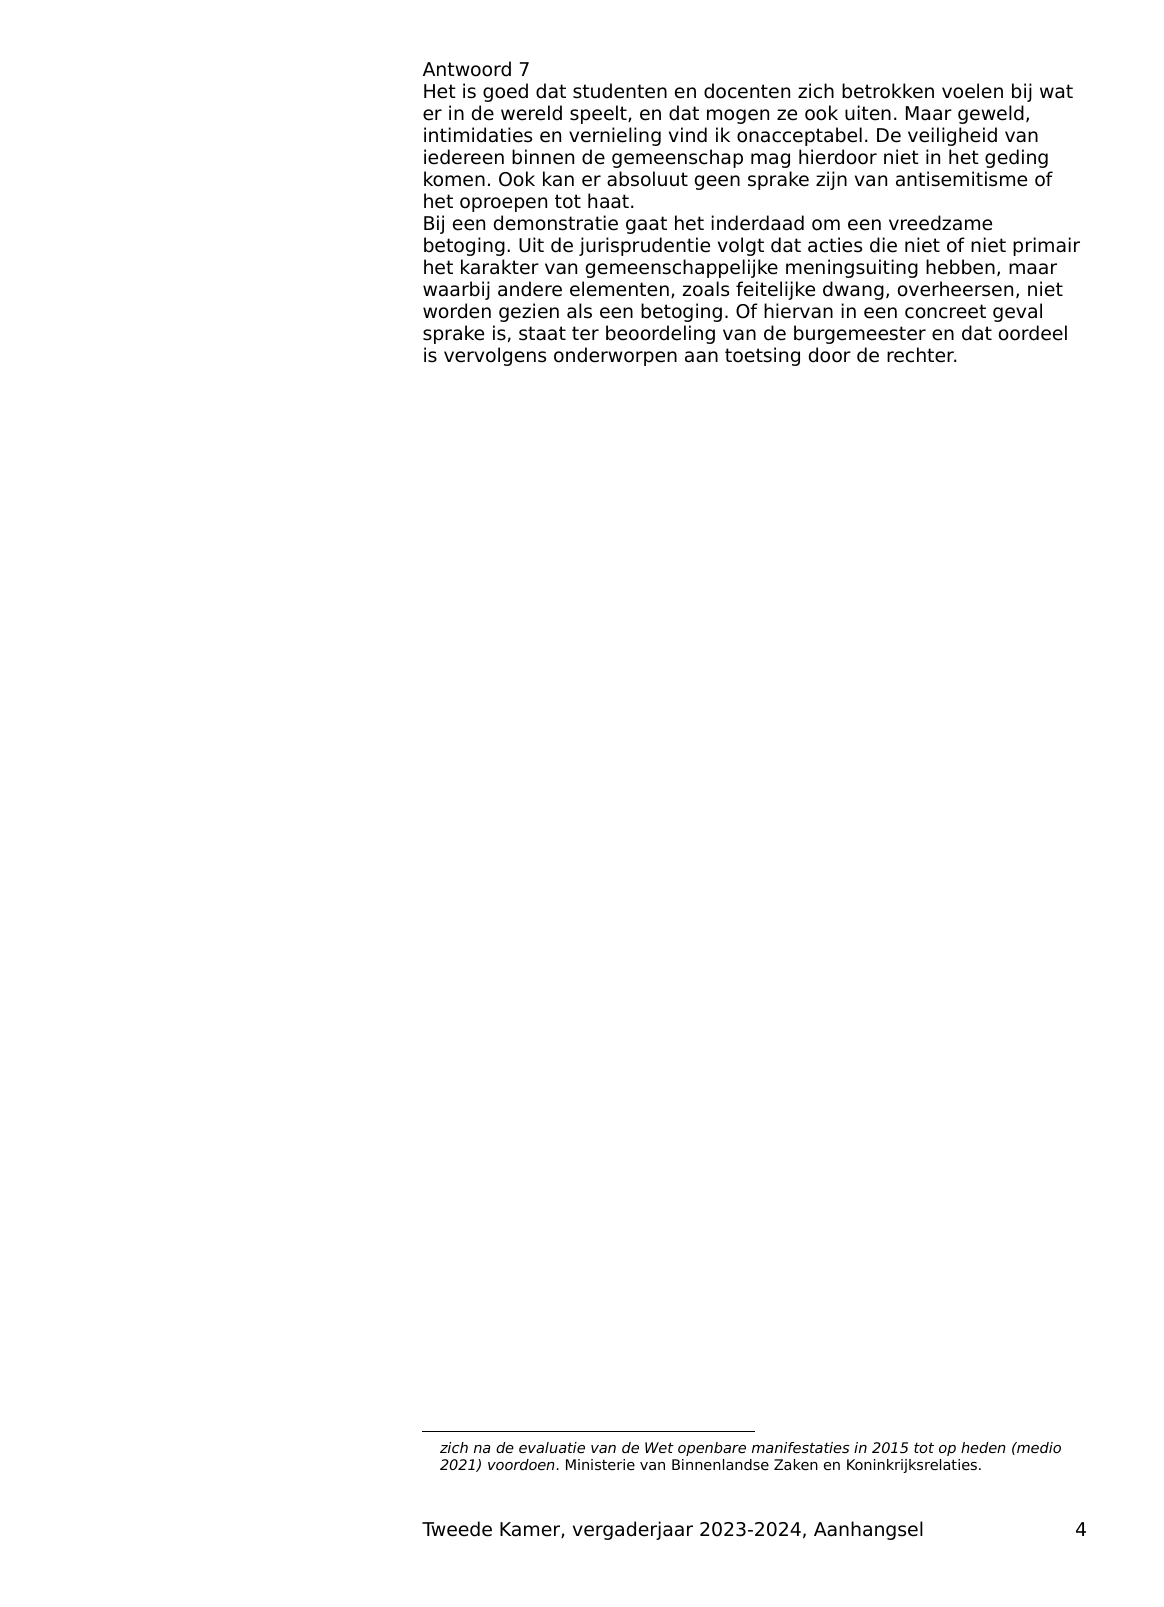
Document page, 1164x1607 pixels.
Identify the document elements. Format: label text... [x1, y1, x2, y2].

text zich na de evaluatie van de Wet openbare manifestaties in 2015 tot op heden (medio 2021) voordoen. Ministerie van Binnenlandse Zaken en Koninkrijksrelaties. [422, 1441, 1087, 1474]
text Antwoord 7 [422, 59, 1087, 81]
text Het is goed dat studenten en docenten zich betrokken voelen bij wat er in de wereld speelt, en dat mogen ze ook uiten. Maar geweld, intimidaties en vernieling vind ik onacceptabel. De veiligheid van iedereen binnen de gemeenschap mag hierdoor niet in het geding komen. Ook kan er absoluut geen sprake zijn van antisemitisme of het oproepen tot haat. [422, 81, 1087, 213]
text Bij een demonstratie gaat het inderdaad om een vreedzame betoging. Uit de jurisprudentie volgt dat acties die niet of niet primair het karakter van gemeenschappelijke meningsuiting hebben, maar waarbij andere elementen, zoals feitelijke dwang, overheersen, niet worden gezien als een betoging. Of hiervan in een concreet geval sprake is, staat ter beoordeling van de burgemeester en dat oordeel is vervolgens onderworpen aan toetsing door de rechter. [422, 213, 1087, 367]
